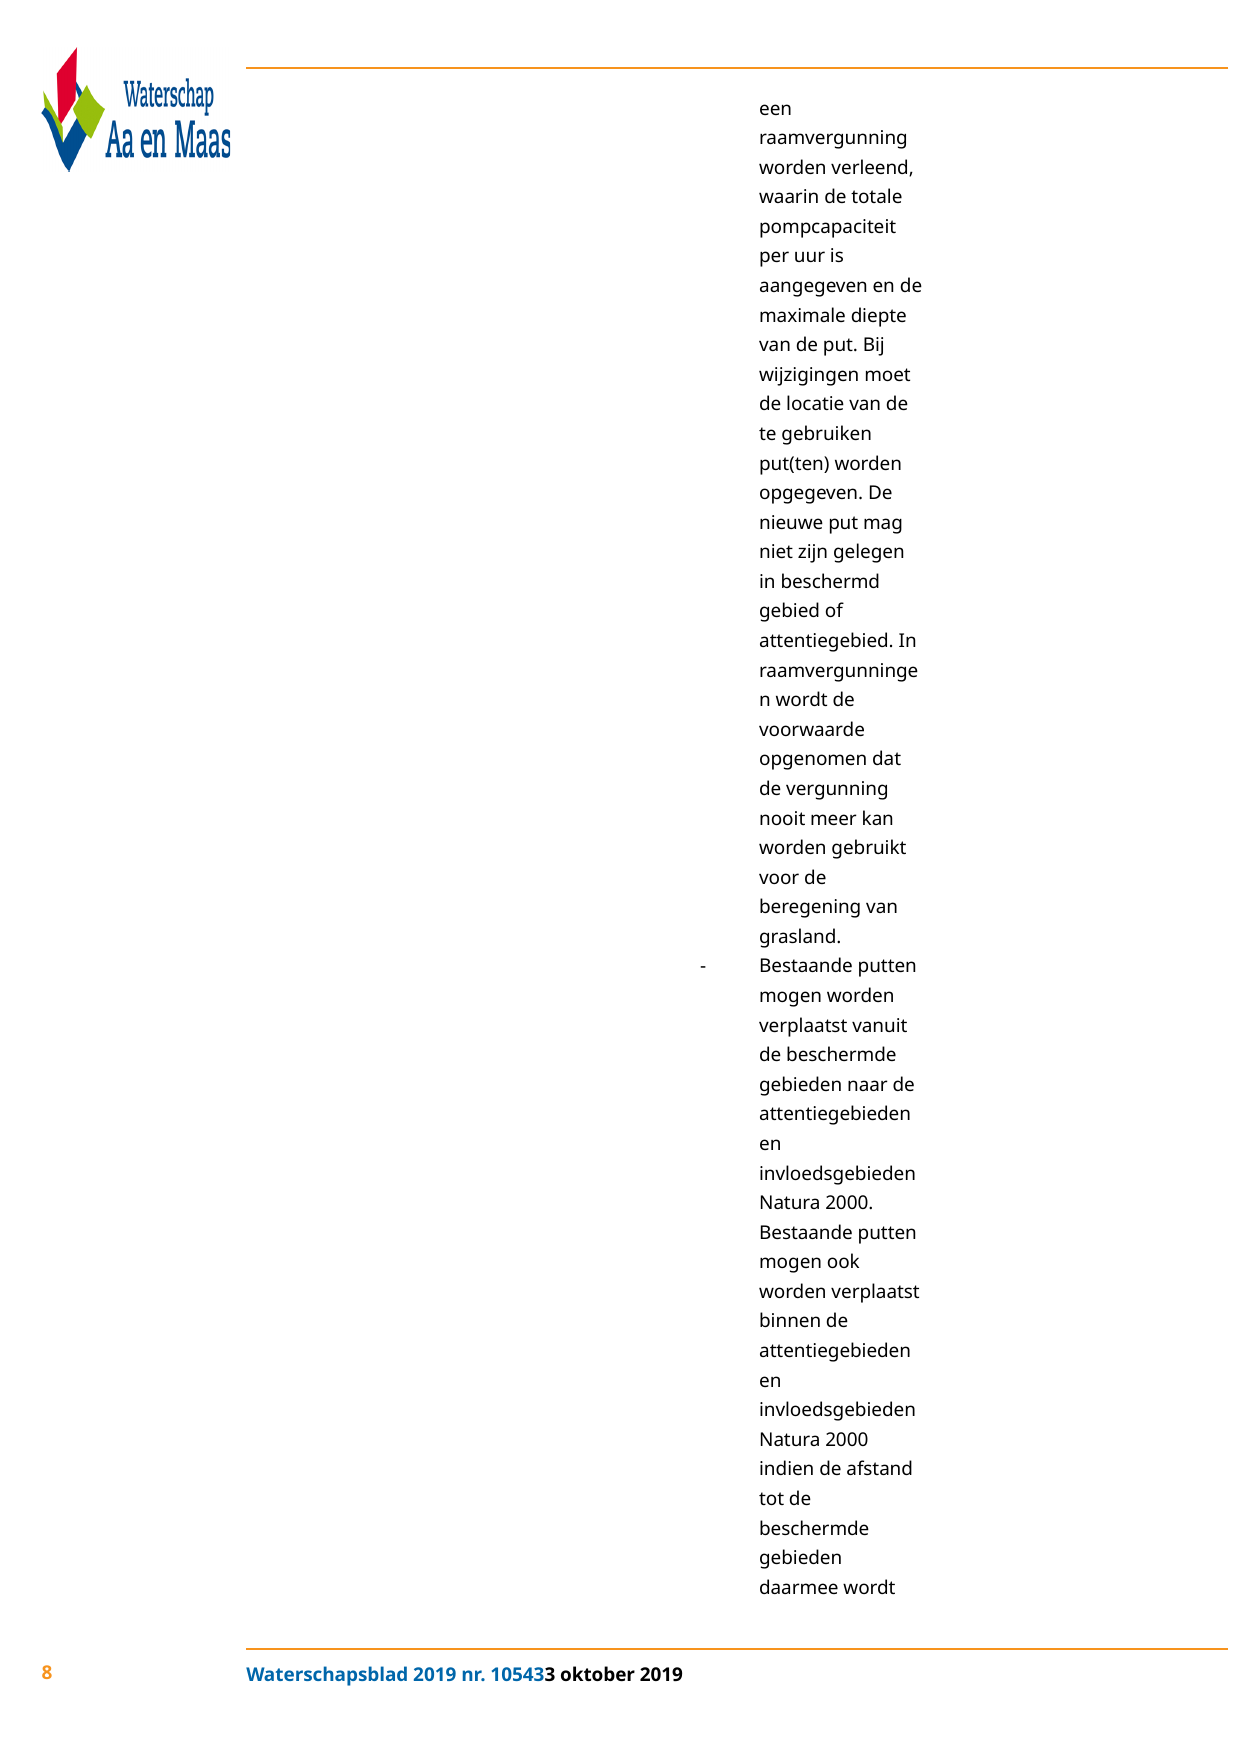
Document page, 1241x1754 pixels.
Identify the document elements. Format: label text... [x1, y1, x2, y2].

picture [41, 47, 231, 172]
table_cell [248, 95, 474, 1600]
table_cell [474, 95, 700, 1600]
table_cell [926, 95, 1152, 1600]
table_cell een raamvergunning worden verleend, waarin de totale pompcapaciteit per uur is aangegeven en de maximale diepte van de put. Bij wijzigingen moet de locatie van de te gebruiken put(ten) worden opgegeven. De nieuwe put mag niet zijn gelegen in beschermd gebied of attentiegebied. In raamvergunningen wordt de voorwaarde opgenomen dat de vergunning nooit meer kan worden gebruikt voor de beregening van grasland. Bestaande putten mogen worden verplaatst vanuit de beschermde gebieden naar de attentiegebieden en invloedsgebieden Natura 2000. Bestaande putten mogen ook worden verplaatst binnen de attentiegebieden en invloedsgebieden Natura 2000 indien de afstand tot de beschermde gebieden daarmee wordt [700, 95, 926, 1600]
